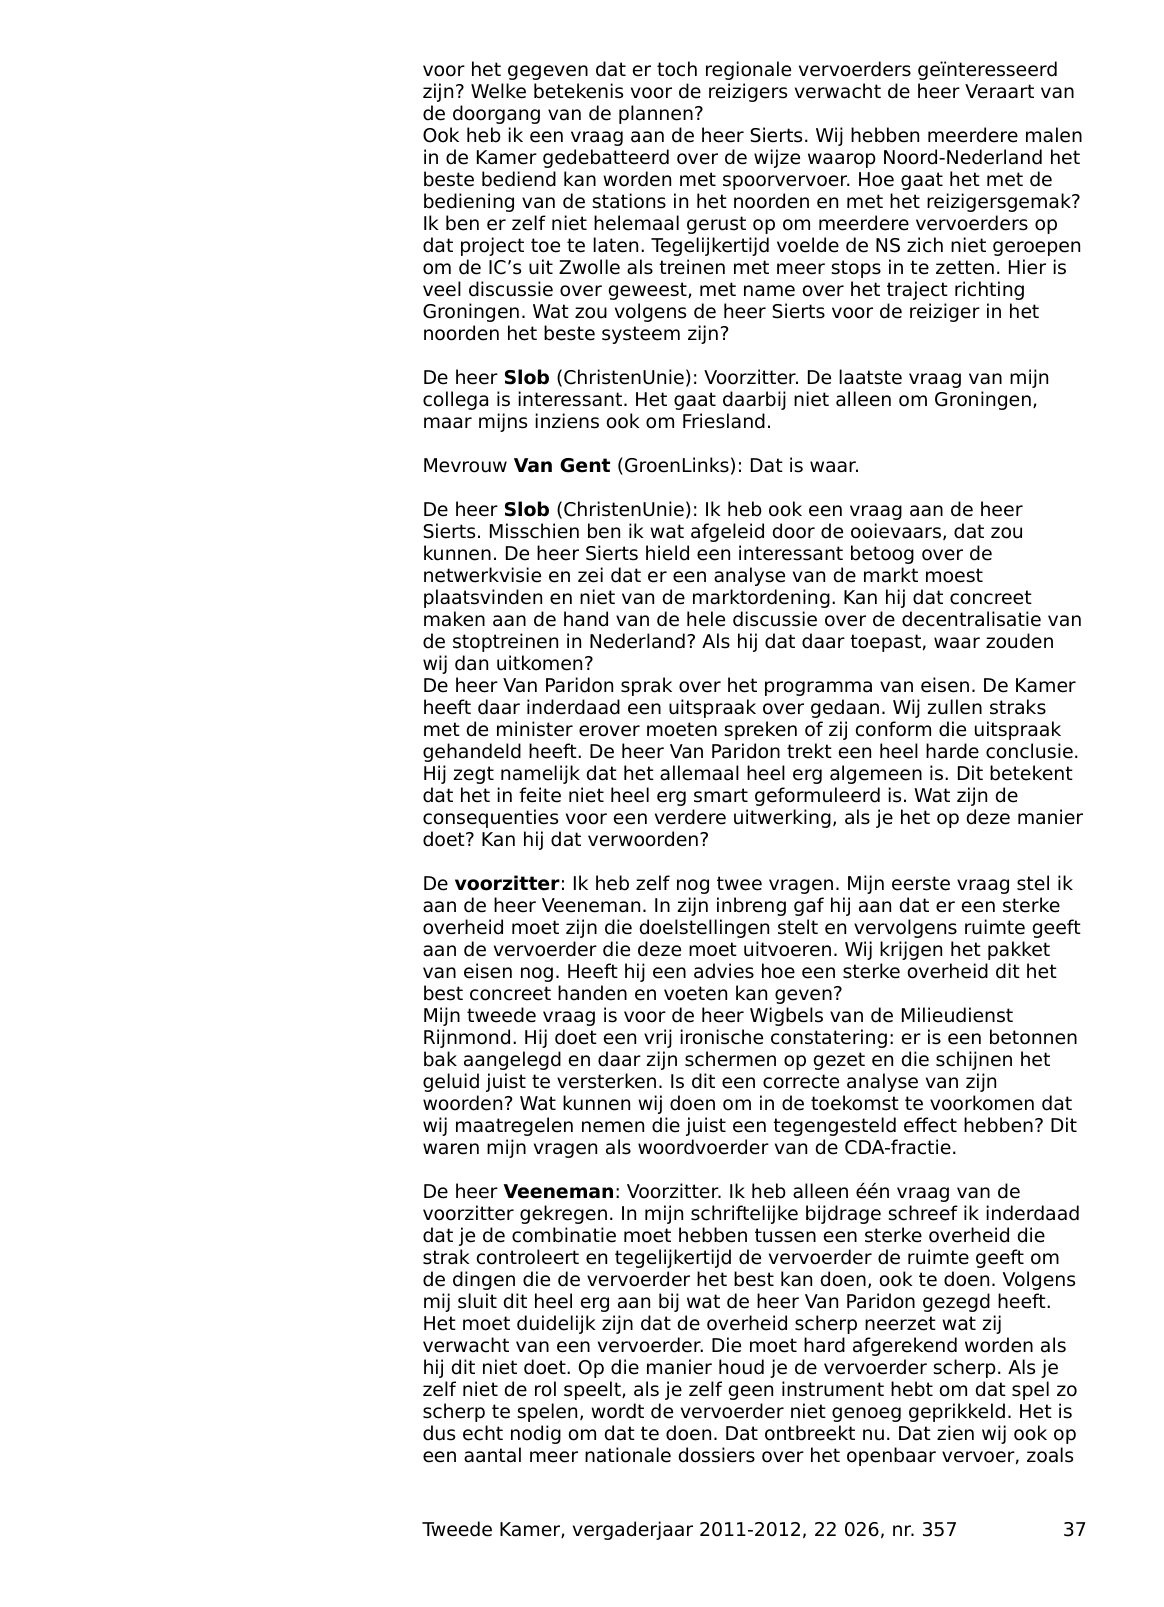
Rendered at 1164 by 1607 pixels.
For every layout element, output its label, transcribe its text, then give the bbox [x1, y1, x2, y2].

text De heer Van Paridon sprak over het programma van eisen. De Kamer heeft daar inderdaad een uitspraak over gedaan. Wij zullen straks met de minister erover moeten spreken of zij conform die uitspraak gehandeld heeft. De heer Van Paridon trekt een heel harde conclusie. Hij zegt namelijk dat het allemaal heel erg algemeen is. Dit betekent dat het in feite niet heel erg smart geformuleerd is. Wat zijn de consequenties voor een verdere uitwerking, als je het op deze manier doet? Kan hij dat verwoorden? [422, 675, 1087, 851]
text De heer Veeneman: Voorzitter. Ik heb alleen één vraag van de voorzitter gekregen. In mijn schriftelijke bijdrage schreef ik inderdaad dat je de combinatie moet hebben tussen een sterke overheid die strak controleert en tegelijkertijd de vervoerder de ruimte geeft om de dingen die de vervoerder het best kan doen, ook te doen. Volgens mij sluit dit heel erg aan bij wat de heer Van Paridon gezegd heeft. Het moet duidelijk zijn dat de overheid scherp neerzet wat zij verwacht van een vervoerder. Die moet hard afgerekend worden als hij dit niet doet. Op die manier houd je de vervoerder scherp. Als je zelf niet de rol speelt, als je zelf geen instrument hebt om dat spel zo scherp te spelen, wordt de vervoerder niet genoeg geprikkeld. Het is dus echt nodig om dat te doen. Dat ontbreekt nu. Dat zien wij ook op een aantal meer nationale dossiers over het openbaar vervoer, zoals [422, 1181, 1087, 1467]
text De heer Slob (ChristenUnie): Ik heb ook een vraag aan de heer Sierts. Misschien ben ik wat afgeleid door de ooievaars, dat zou kunnen. De heer Sierts hield een interessant betoog over de netwerkvisie en zei dat er een analyse van de markt moest plaatsvinden en niet van de marktordening. Kan hij dat concreet maken aan de hand van de hele discussie over de decentralisatie van de stoptreinen in Nederland? Als hij dat daar toepast, waar zouden wij dan uitkomen? [422, 499, 1087, 675]
text De heer Slob (ChristenUnie): Voorzitter. De laatste vraag van mijn collega is interessant. Het gaat daarbij niet alleen om Groningen, maar mijns inziens ook om Friesland. [422, 367, 1087, 433]
text De voorzitter: Ik heb zelf nog twee vragen. Mijn eerste vraag stel ik aan de heer Veeneman. In zijn inbreng gaf hij aan dat er een sterke overheid moet zijn die doelstellingen stelt en vervolgens ruimte geeft aan de vervoerder die deze moet uitvoeren. Wij krijgen het pakket van eisen nog. Heeft hij een advies hoe een sterke overheid dit het best concreet handen en voeten kan geven? [422, 873, 1087, 1005]
text Mevrouw Van Gent (GroenLinks): Dat is waar. [422, 455, 1087, 477]
text Ook heb ik een vraag aan de heer Sierts. Wij hebben meerdere malen in de Kamer gedebatteerd over de wijze waarop Noord-Nederland het beste bediend kan worden met spoorvervoer. Hoe gaat het met de bediening van de stations in het noorden en met het reizigersgemak? Ik ben er zelf niet helemaal gerust op om meerdere vervoerders op dat project toe te laten. Tegelijkertijd voelde de NS zich niet geroepen om de IC’s uit Zwolle als treinen met meer stops in te zetten. Hier is veel discussie over geweest, met name over het traject richting Groningen. Wat zou volgens de heer Sierts voor de reiziger in het noorden het beste systeem zijn? [422, 125, 1087, 345]
text Mijn tweede vraag is voor de heer Wigbels van de Milieudienst Rijnmond. Hij doet een vrij ironische constatering: er is een betonnen bak aangelegd en daar zijn schermen op gezet en die schijnen het geluid juist te versterken. Is dit een correcte analyse van zijn woorden? Wat kunnen wij doen om in de toekomst te voorkomen dat wij maatregelen nemen die juist een tegengesteld effect hebben? Dit waren mijn vragen als woordvoerder van de CDA-fractie. [422, 1005, 1087, 1159]
text voor het gegeven dat er toch regionale vervoerders geïnteresseerd zijn? Welke betekenis voor de reizigers verwacht de heer Veraart van de doorgang van de plannen? [422, 59, 1087, 125]
